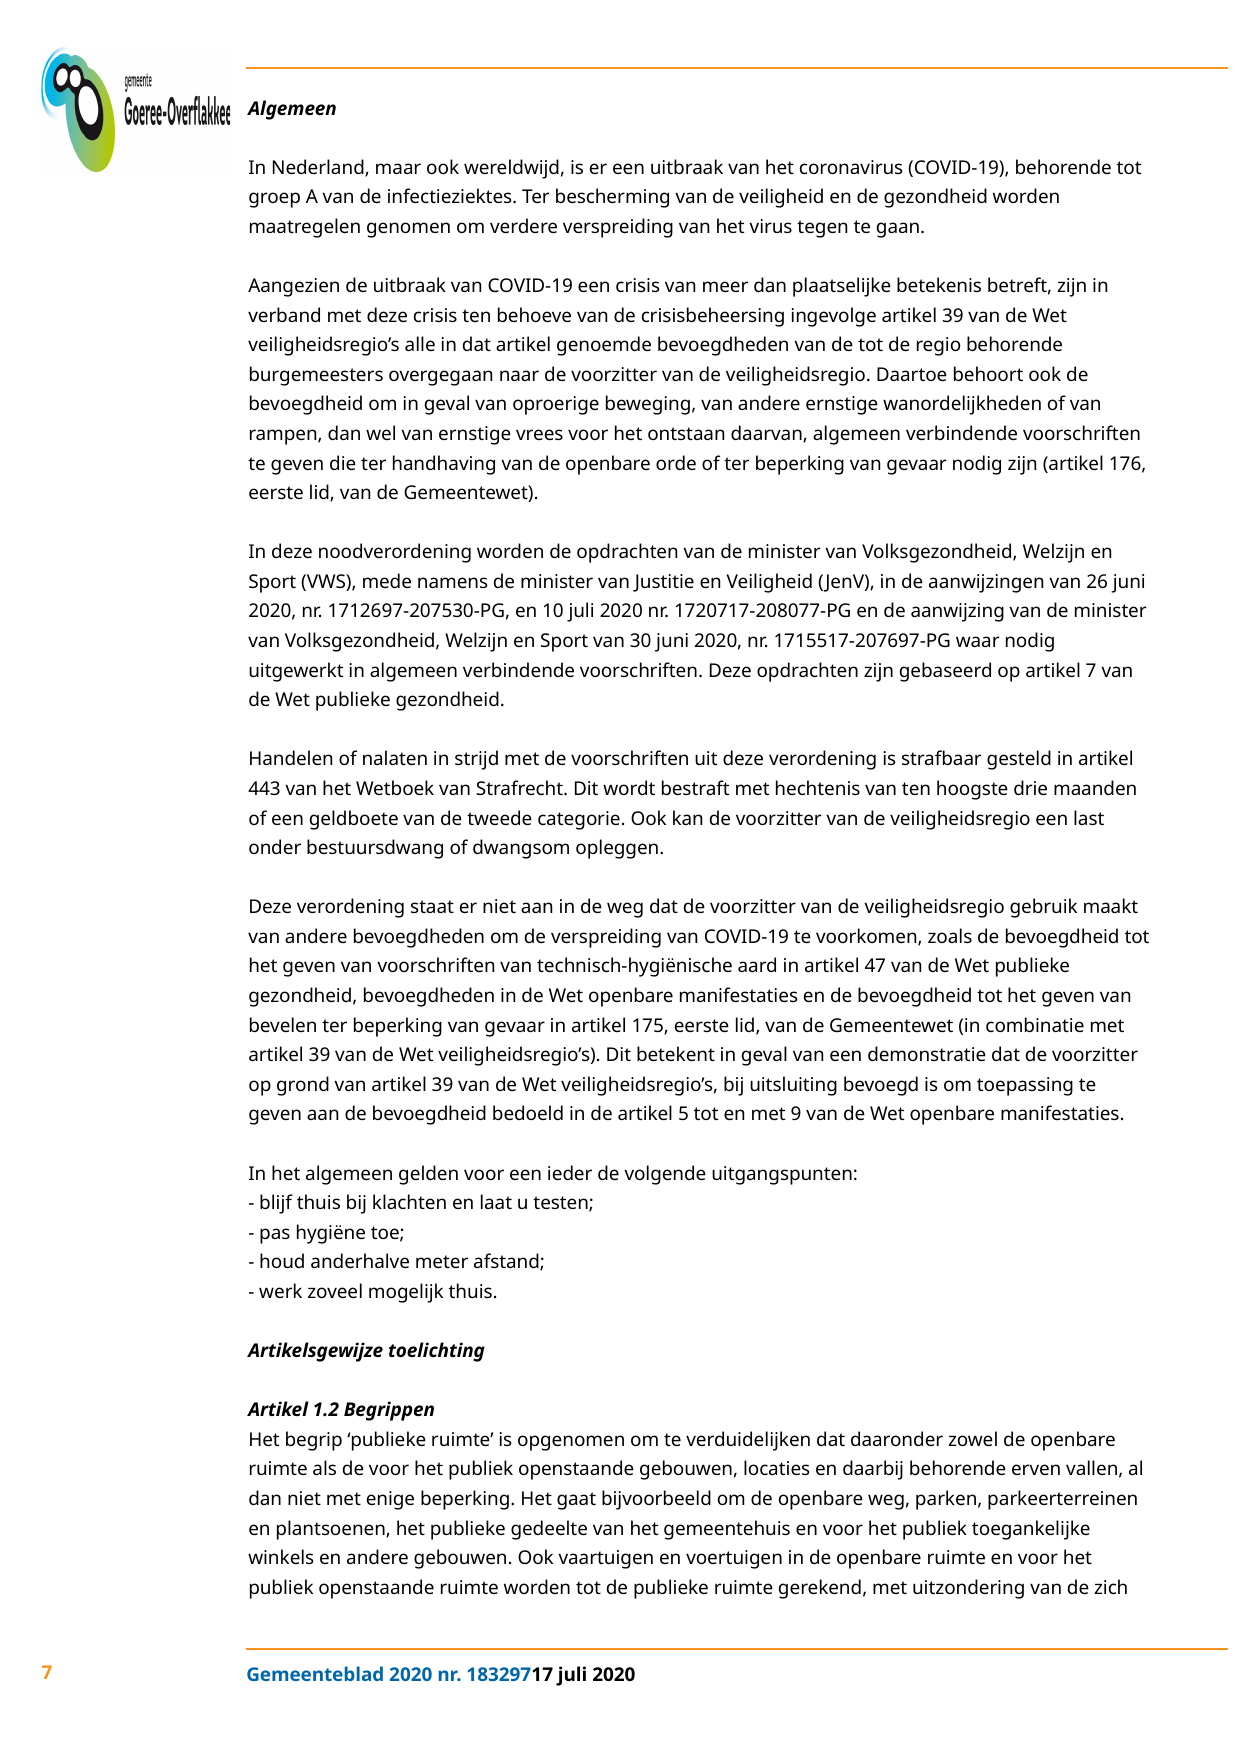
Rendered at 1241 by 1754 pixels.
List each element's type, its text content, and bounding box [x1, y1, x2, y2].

picture [41, 47, 231, 172]
text - pas hygiëne toe; [248, 1219, 1152, 1245]
text Artikelsgewijze toelichting [248, 1337, 1152, 1363]
text In Nederland, maar ook wereldwijd, is er een uitbraak van het coronavirus (COVID-19), behorende tot groep A van de infectieziektes. Ter bescherming van de veiligheid en de gezondheid worden maatregelen genomen om verdere verspreiding van het virus tegen te gaan. [248, 154, 1152, 239]
text Algemeen [248, 95, 1152, 121]
text Handelen of nalaten in strijd met de voorschriften uit deze verordening is strafbaar gesteld in artikel 443 van het Wetboek van Strafrecht. Dit wordt bestraft met hechtenis van ten hoogste drie maanden of een geldboete van de tweede categorie. Ook kan de voorzitter van de veiligheidsregio een last onder bestuursdwang of dwangsom opleggen. [248, 746, 1152, 860]
text Artikel 1.2 Begrippen [248, 1396, 1152, 1422]
text - houd anderhalve meter afstand; [248, 1248, 1152, 1274]
text - werk zoveel mogelijk thuis. [248, 1278, 1152, 1304]
text Het begrip ‘publieke ruimte’ is opgenomen om te verduidelijken dat daaronder zowel de openbare ruimte als de voor het publiek openstaande gebouwen, locaties en daarbij behorende erven vallen, al dan niet met enige beperking. Het gaat bijvoorbeeld om de openbare weg, parken, parkeerterreinen en plantsoenen, het publieke gedeelte van het gemeentehuis en voor het publiek toegankelijke winkels en andere gebouwen. Ook vaartuigen en voertuigen in de openbare ruimte en voor het publiek openstaande ruimte worden tot de publieke ruimte gerekend, met uitzondering van de zich [248, 1426, 1152, 1600]
text In het algemeen gelden voor een ieder de volgende uitgangspunten: [248, 1160, 1152, 1186]
text - blijf thuis bij klachten en laat u testen; [248, 1189, 1152, 1215]
text Deze verordening staat er niet aan in de weg dat de voorzitter van de veiligheidsregio gebruik maakt van andere bevoegdheden om de verspreiding van COVID-19 te voorkomen, zoals de bevoegdheid tot het geven van voorschriften van technisch-hygiënische aard in artikel 47 van de Wet publieke gezondheid, bevoegdheden in de Wet openbare manifestaties en de bevoegdheid tot het geven van bevelen ter beperking van gevaar in artikel 175, eerste lid, van de Gemeentewet (in combinatie met artikel 39 van de Wet veiligheidsregio’s). Dit betekent in geval van een demonstratie dat de voorzitter op grond van artikel 39 van de Wet veiligheidsregio’s, bij uitsluiting bevoegd is om toepassing te geven aan de bevoegdheid bedoeld in de artikel 5 tot en met 9 van de Wet openbare manifestaties. [248, 893, 1152, 1126]
text Aangezien de uitbraak van COVID-19 een crisis van meer dan plaatselijke betekenis betreft, zijn in verband met deze crisis ten behoeve van de crisisbeheersing ingevolge artikel 39 van de Wet veiligheidsregio’s alle in dat artikel genoemde bevoegdheden van de tot de regio behorende burgemeesters overgegaan naar de voorzitter van de veiligheidsregio. Daartoe behoort ook de bevoegdheid om in geval van oproerige beweging, van andere ernstige wanordelijkheden of van rampen, dan wel van ernstige vrees voor het ontstaan daarvan, algemeen verbindende voorschriften te geven die ter handhaving van de openbare orde of ter beperking van gevaar nodig zijn (artikel 176, eerste lid, van de Gemeentewet). [248, 272, 1152, 505]
text In deze noodverordening worden de opdrachten van de minister van Volksgezondheid, Welzijn en Sport (VWS), mede namens de minister van Justitie en Veiligheid (JenV), in de aanwijzingen van 26 juni 2020, nr. 1712697-207530-PG, en 10 juli 2020 nr. 1720717-208077-PG en de aanwijzing van de minister van Volksgezondheid, Welzijn en Sport van 30 juni 2020, nr. 1715517-207697-PG waar nodig uitgewerkt in algemeen verbindende voorschriften. Deze opdrachten zijn gebaseerd op artikel 7 van de Wet publieke gezondheid. [248, 538, 1152, 712]
